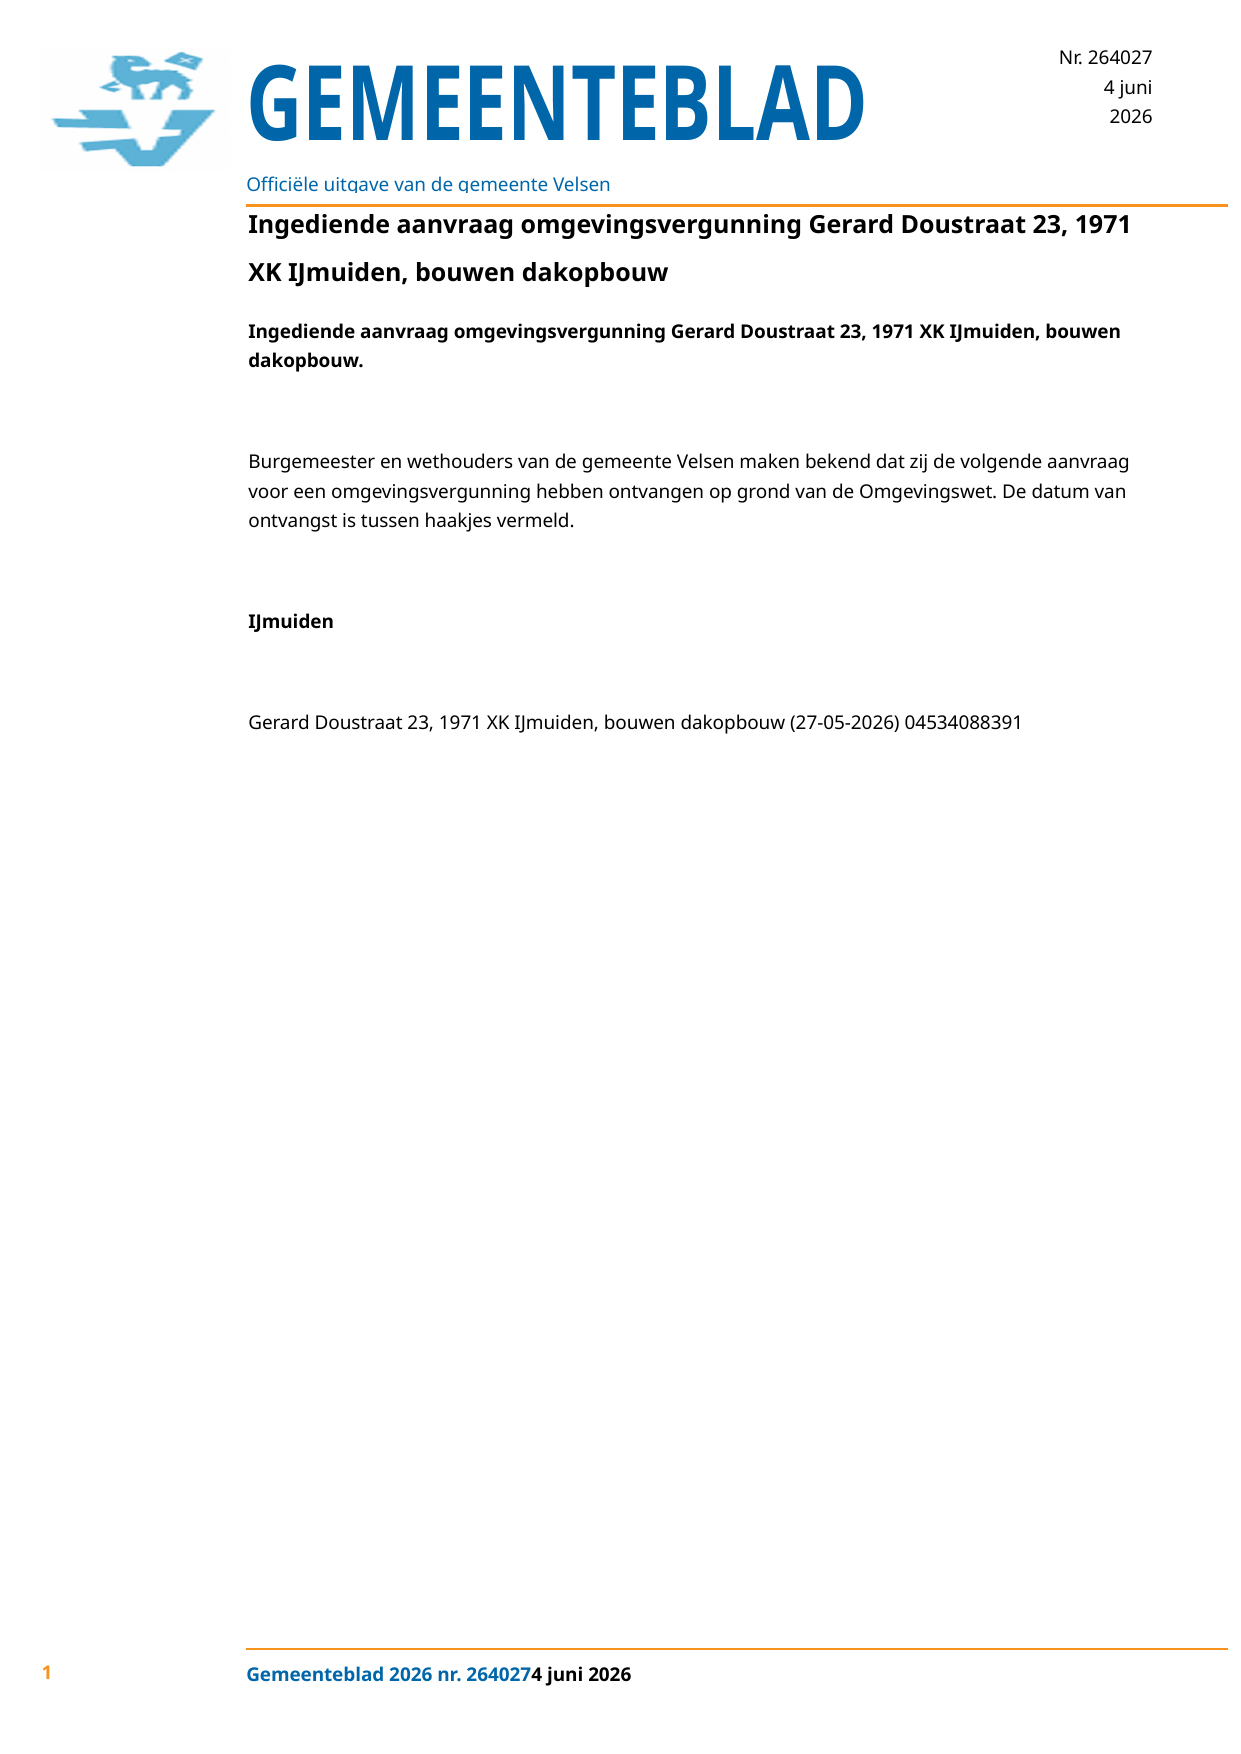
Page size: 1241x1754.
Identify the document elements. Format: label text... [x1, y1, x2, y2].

text Gerard Doustraat 23, 1971 XK IJmuiden, bouwen dakopbouw (27-05-2026) 04534088391 [248, 709, 1152, 735]
text Ingediende aanvraag omgevingsvergunning Gerard Doustraat 23, 1971 XK IJmuiden, bouwen dakopbouw. [248, 318, 1152, 373]
text IJmuiden [248, 608, 1152, 634]
text Ingediende aanvraag omgevingsvergunning Gerard Doustraat 23, 1971 XK IJmuiden, bouwen dakopbouw [248, 207, 1152, 288]
text Burgemeester en wethouders van de gemeente Velsen maken bekend dat zij de volgende aanvraag voor een omgevingsvergunning hebben ontvangen op grond van de Omgevingswet. De datum van ontvangst is tussen haakjes vermeld. [248, 448, 1152, 533]
picture [41, 47, 231, 172]
